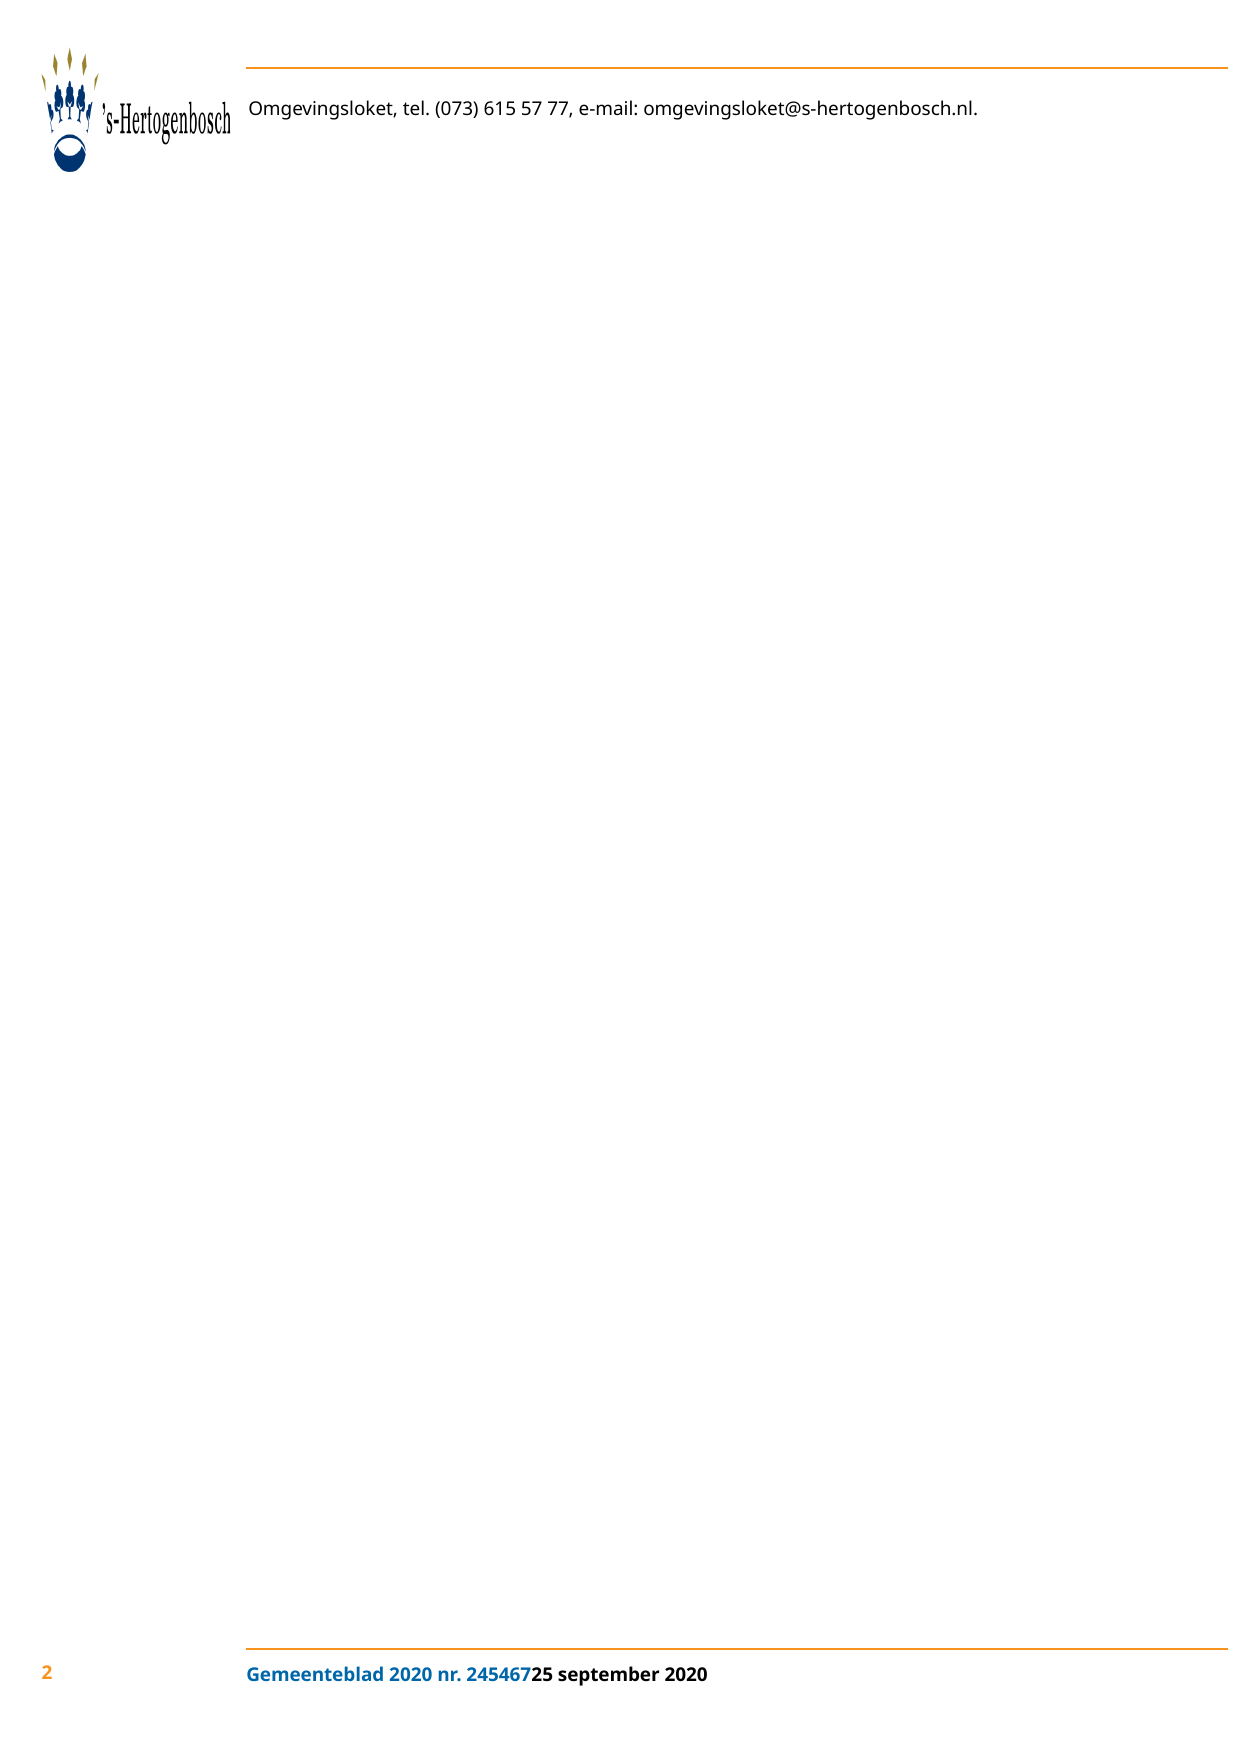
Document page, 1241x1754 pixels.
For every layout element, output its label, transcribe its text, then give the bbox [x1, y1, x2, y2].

picture [41, 47, 231, 172]
text Omgevingsloket, tel. (073) 615 57 77, e-mail: omgevingsloket@s-hertogenbosch.nl. [248, 95, 1152, 121]
